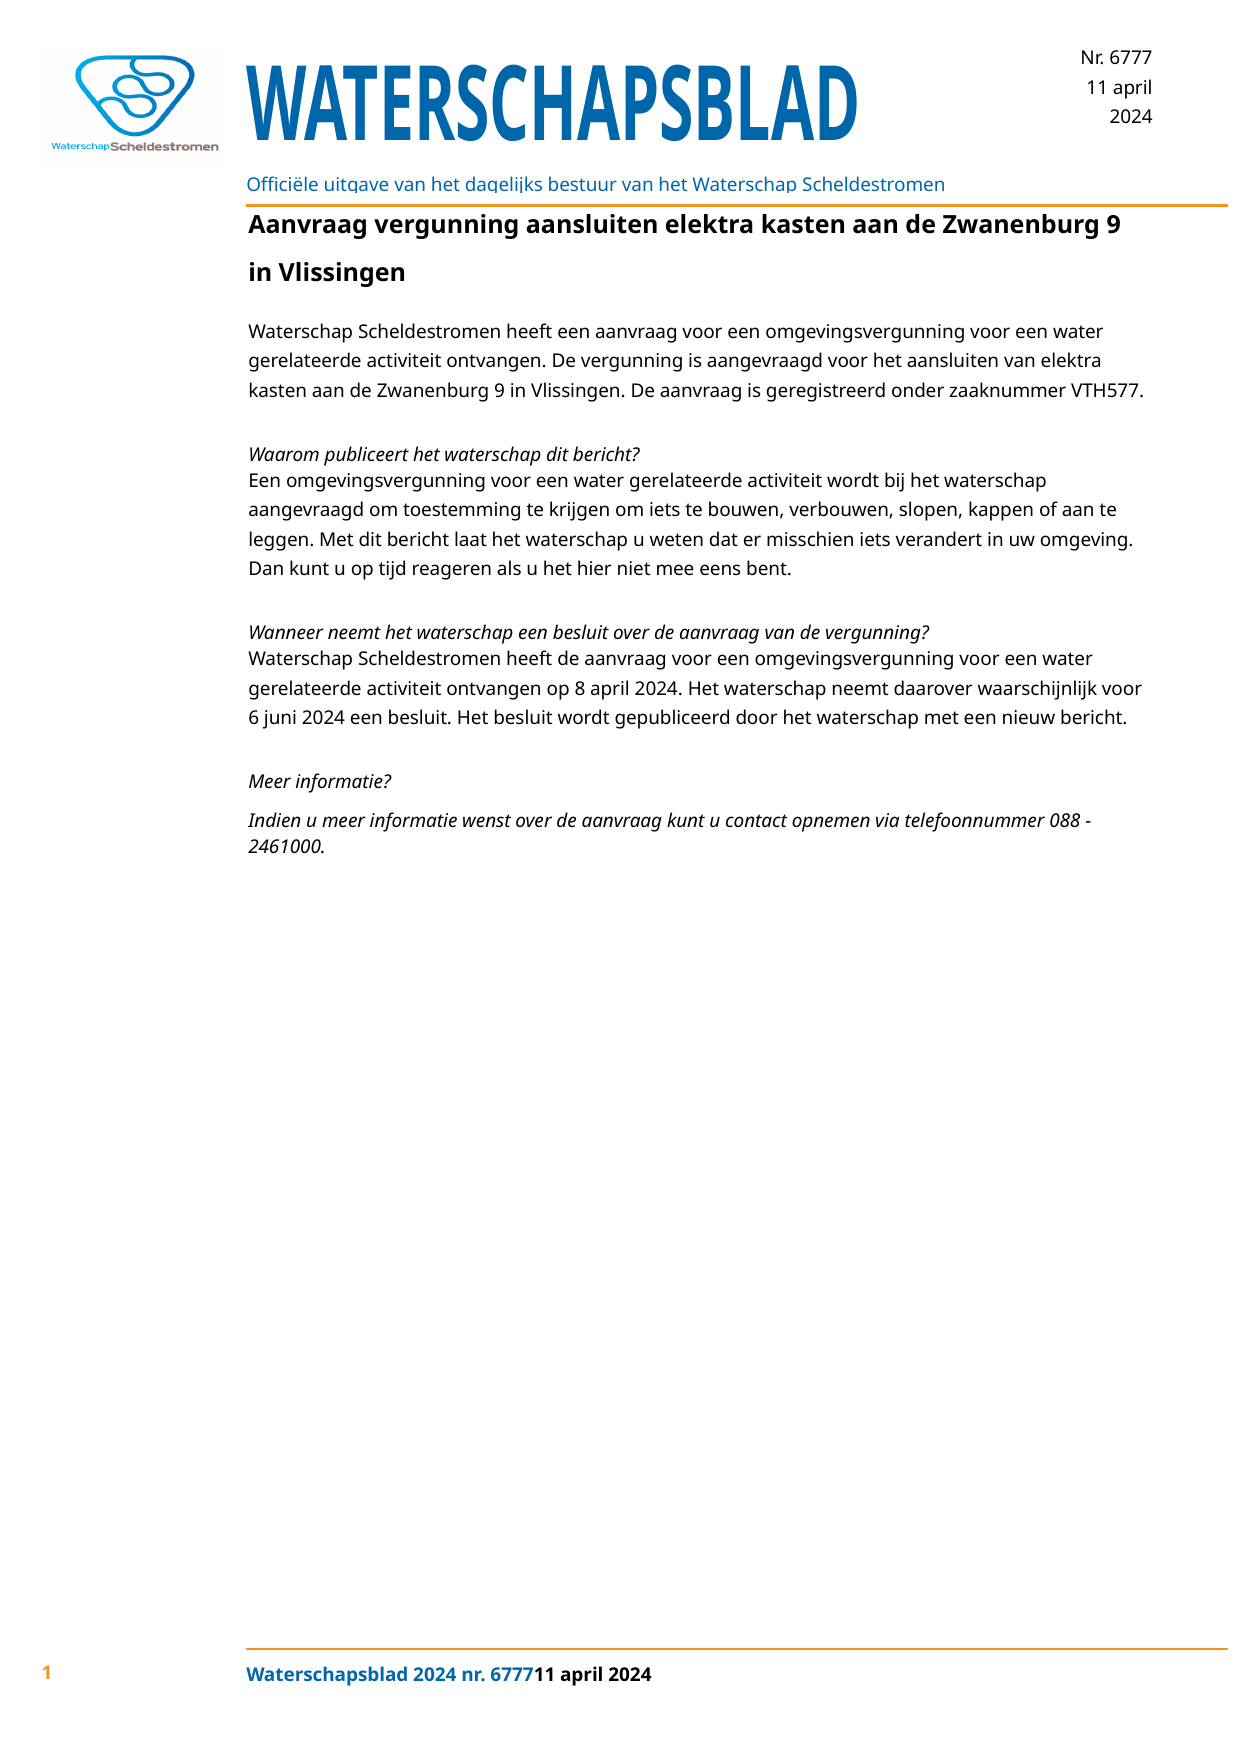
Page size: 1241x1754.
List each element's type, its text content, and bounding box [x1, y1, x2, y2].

text Wanneer neemt het waterschap een besluit over de aanvraag van de vergunning? [248, 619, 1152, 645]
text Aanvraag vergunning aansluiten elektra kasten aan de Zwanenburg 9 in Vlissingen [248, 207, 1152, 288]
picture [41, 47, 231, 172]
text Meer informatie? [248, 768, 1152, 794]
text Indien u meer informatie wenst over de aanvraag kunt u contact opnemen via telefoonnummer 088 - 2461000. [248, 808, 1152, 859]
text Een omgevingsvergunning voor een water gerelateerde activiteit wordt bij het waterschap aangevraagd om toestemming te krijgen om iets te bouwen, verbouwen, slopen, kappen of aan te leggen. Met dit bericht laat het waterschap u weten dat er misschien iets verandert in uw omgeving. Dan kunt u op tijd reageren als u het hier niet mee eens bent. [248, 467, 1152, 581]
text Waarom publiceert het waterschap dit bericht? [248, 441, 1152, 467]
text Waterschap Scheldestromen heeft een aanvraag voor een omgevingsvergunning voor een water gerelateerde activiteit ontvangen. De vergunning is aangevraagd voor het aansluiten van elektra kasten aan de Zwanenburg 9 in Vlissingen. De aanvraag is geregistreerd onder zaaknummer VTH577. [248, 318, 1152, 403]
text Waterschap Scheldestromen heeft de aanvraag voor een omgevingsvergunning voor een water gerelateerde activiteit ontvangen op 8 april 2024. Het waterschap neemt daarover waarschijnlijk voor 6 juni 2024 een besluit. Het besluit wordt gepubliceerd door het waterschap met een nieuw bericht. [248, 645, 1152, 730]
